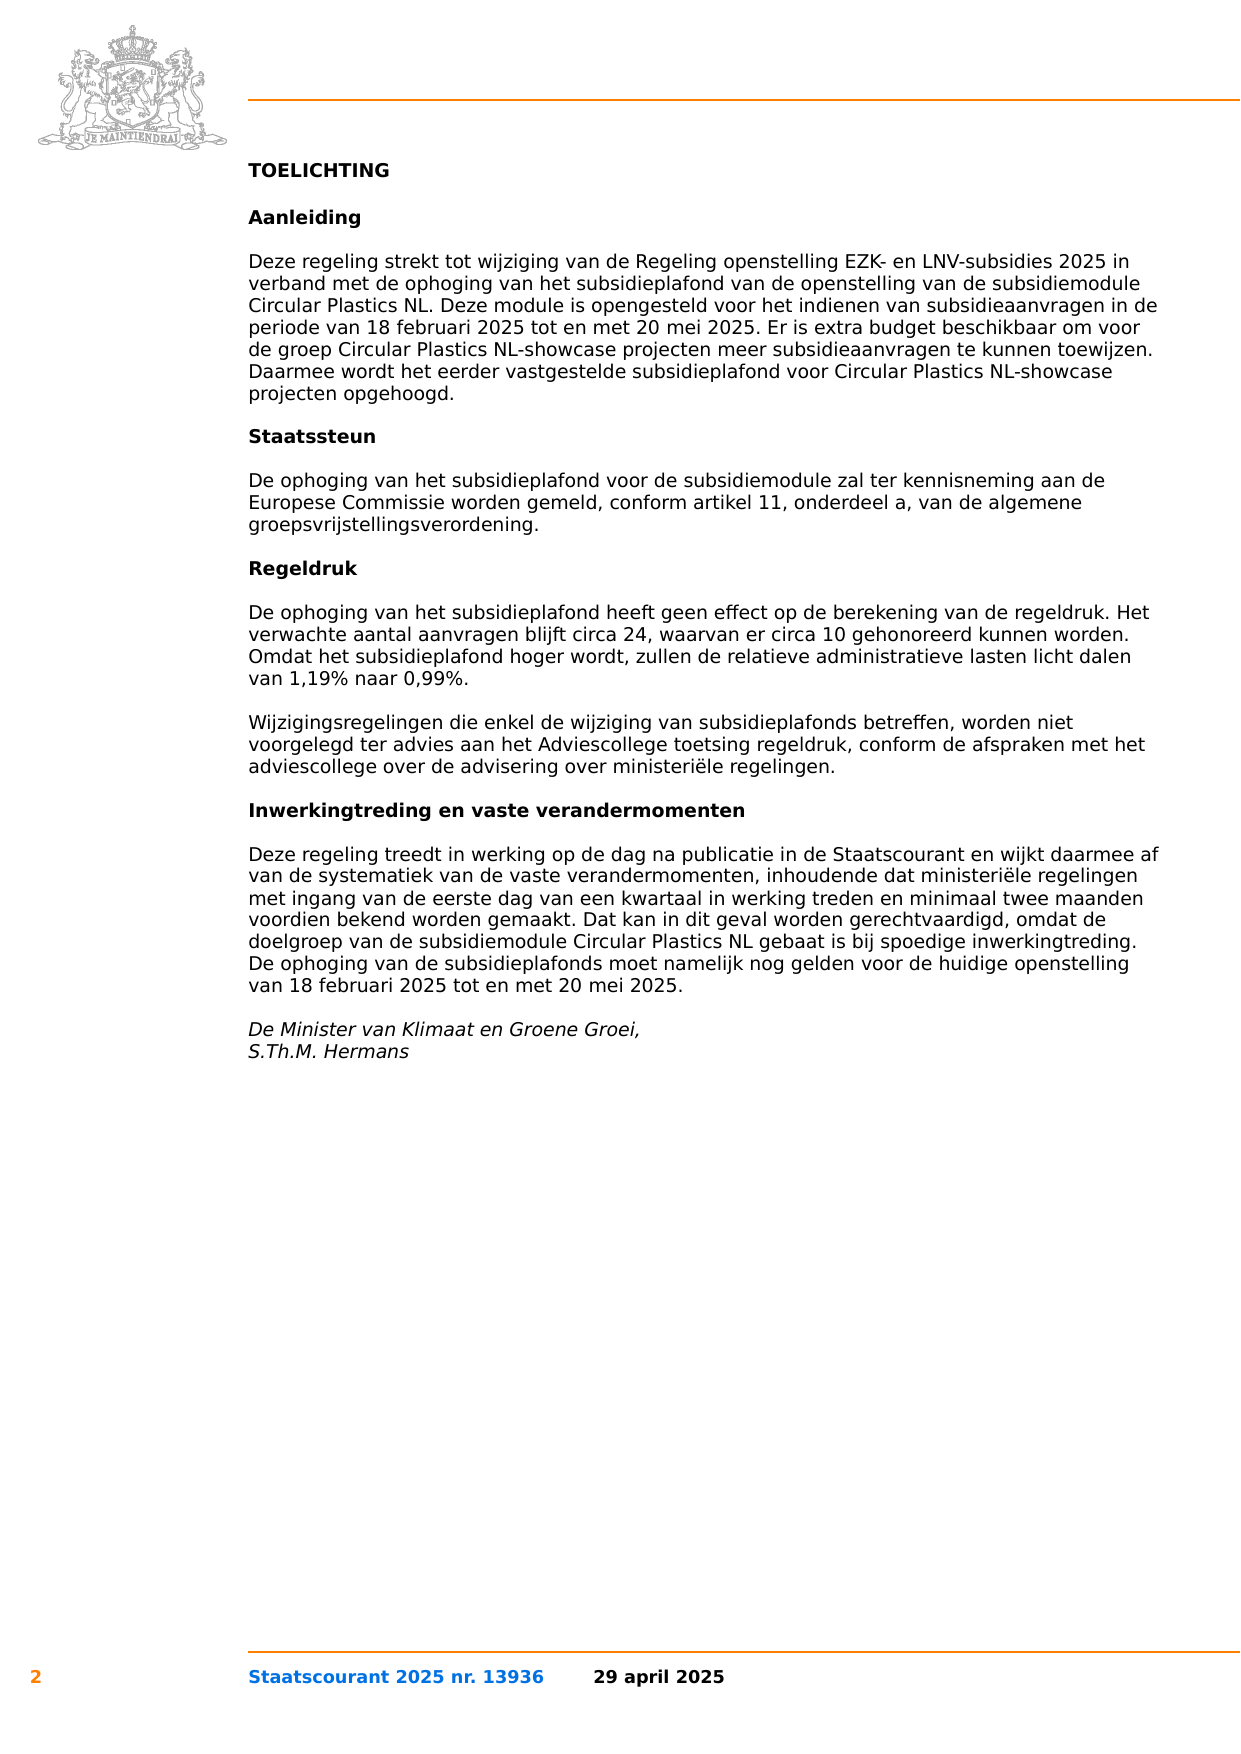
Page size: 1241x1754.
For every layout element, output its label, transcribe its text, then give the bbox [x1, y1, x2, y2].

subtitle TOELICHTING [248, 160, 1163, 182]
picture [38, 25, 227, 150]
text De ophoging van het subsidieplafond voor de subsidiemodule zal ter kennisneming aan de Europese Commissie worden gemeld, conform artikel 11, onderdeel a, van de algemene groepsvrijstellingsverordening. [248, 470, 1163, 536]
text De Minister van Klimaat en Groene Groei, S.Th.M. Hermans [248, 1019, 1163, 1063]
subtitle Staatssteun [248, 426, 1163, 448]
text Deze regeling strekt tot wijziging van de Regeling openstelling EZK- en LNV-subsidies 2025 in verband met de ophoging van het subsidieplafond van de openstelling van de subsidiemodule Circular Plastics NL. Deze module is opengesteld voor het indienen van subsidieaanvragen in de periode van 18 februari 2025 tot en met 20 mei 2025. Er is extra budget beschikbaar om voor de groep Circular Plastics NL-showcase projecten meer subsidieaanvragen te kunnen toewijzen. Daarmee wordt het eerder vastgestelde subsidieplafond voor Circular Plastics NL-showcase projecten opgehoogd. [248, 251, 1163, 404]
subtitle Regeldruk [248, 558, 1163, 580]
text De ophoging van het subsidieplafond heeft geen effect op de berekening van de regeldruk. Het verwachte aantal aanvragen blijft circa 24, waarvan er circa 10 gehonoreerd kunnen worden. Omdat het subsidieplafond hoger wordt, zullen de relatieve administratieve lasten licht dalen van 1,19% naar 0,99%. [248, 602, 1163, 690]
text Wijzigingsregelingen die enkel de wijziging van subsidieplafonds betreffen, worden niet voorgelegd ter advies aan het Adviescollege toetsing regeldruk, conform de afspraken met het adviescollege over de advisering over ministeriële regelingen. [248, 712, 1163, 778]
text Deze regeling treedt in werking op de dag na publicatie in de Staatscourant en wijkt daarmee af van de systematiek van de vaste verandermomenten, inhoudende dat ministeriële regelingen met ingang van de eerste dag van een kwartaal in werking treden en minimaal twee maanden voordien bekend worden gemaakt. Dat kan in dit geval worden gerechtvaardigd, omdat de doelgroep van de subsidiemodule Circular Plastics NL gebaat is bij spoedige inwerkingtreding. De ophoging van de subsidieplafonds moet namelijk nog gelden voor de huidige openstelling van 18 februari 2025 tot en met 20 mei 2025. [248, 843, 1163, 997]
subtitle Inwerkingtreding en vaste verandermomenten [248, 799, 1163, 822]
subtitle Aanleiding [248, 207, 1163, 229]
